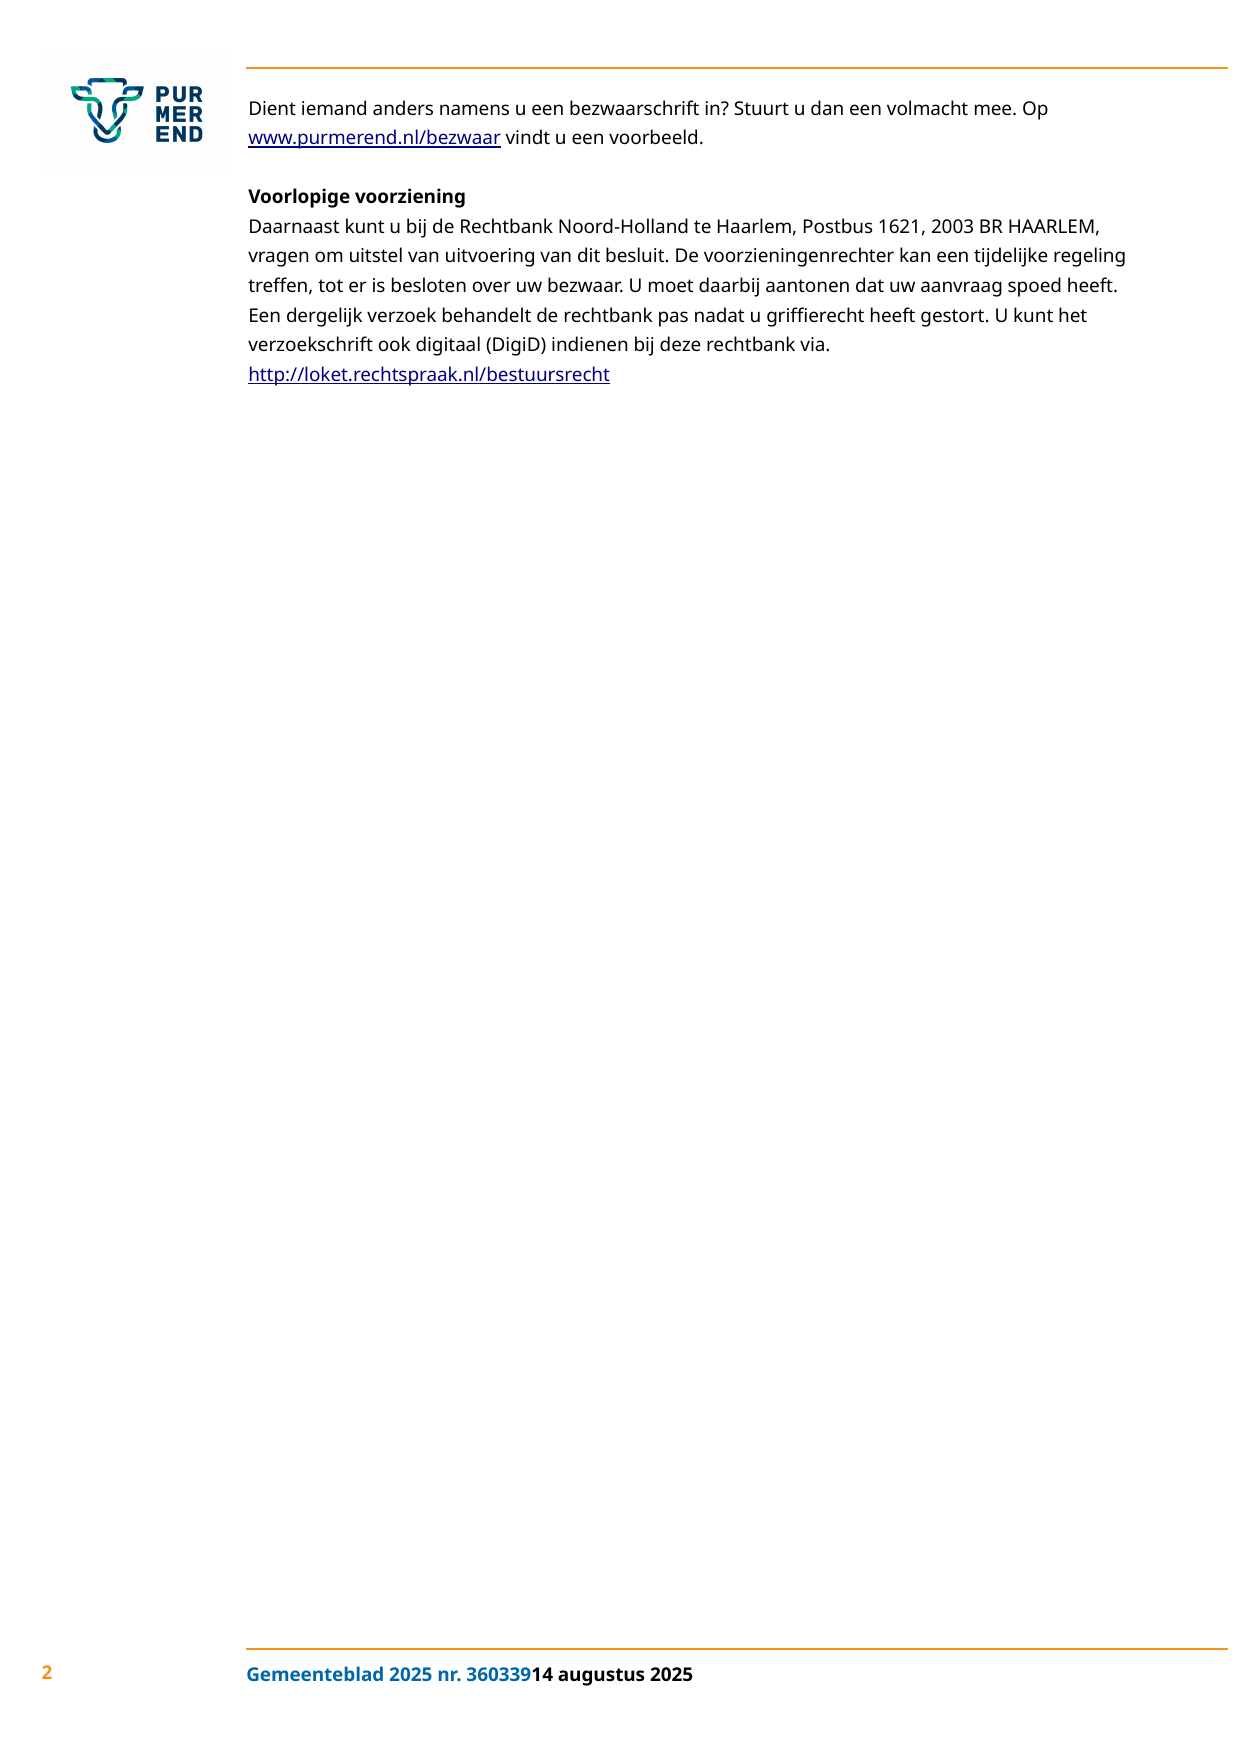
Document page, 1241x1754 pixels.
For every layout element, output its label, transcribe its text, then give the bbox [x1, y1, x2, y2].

table_header Dient iemand anders namens u een bezwaarschrift in? Stuurt u dan een volmacht mee. Op www.purmerend.nl/bezwaar vindt u een voorbeeld. Voorlopige voorziening Daarnaast kunt u bij de Rechtbank Noord-Holland te Haarlem, Postbus 1621, 2003 BR HAARLEM, vragen om uitstel van uitvoering van dit besluit. De voorzieningenrechter kan een tijdelijke regeling treffen, tot er is besloten over uw bezwaar. U moet daarbij aantonen dat uw aanvraag spoed heeft. Een dergelijk verzoek behandelt de rechtbank pas nadat u griffierecht heeft gestort. U kunt het verzoekschrift ook digitaal (DigiD) indienen bij deze rechtbank via. http://loket.rechtspraak.nl/bestuursrecht [248, 95, 1152, 387]
picture [41, 47, 231, 172]
